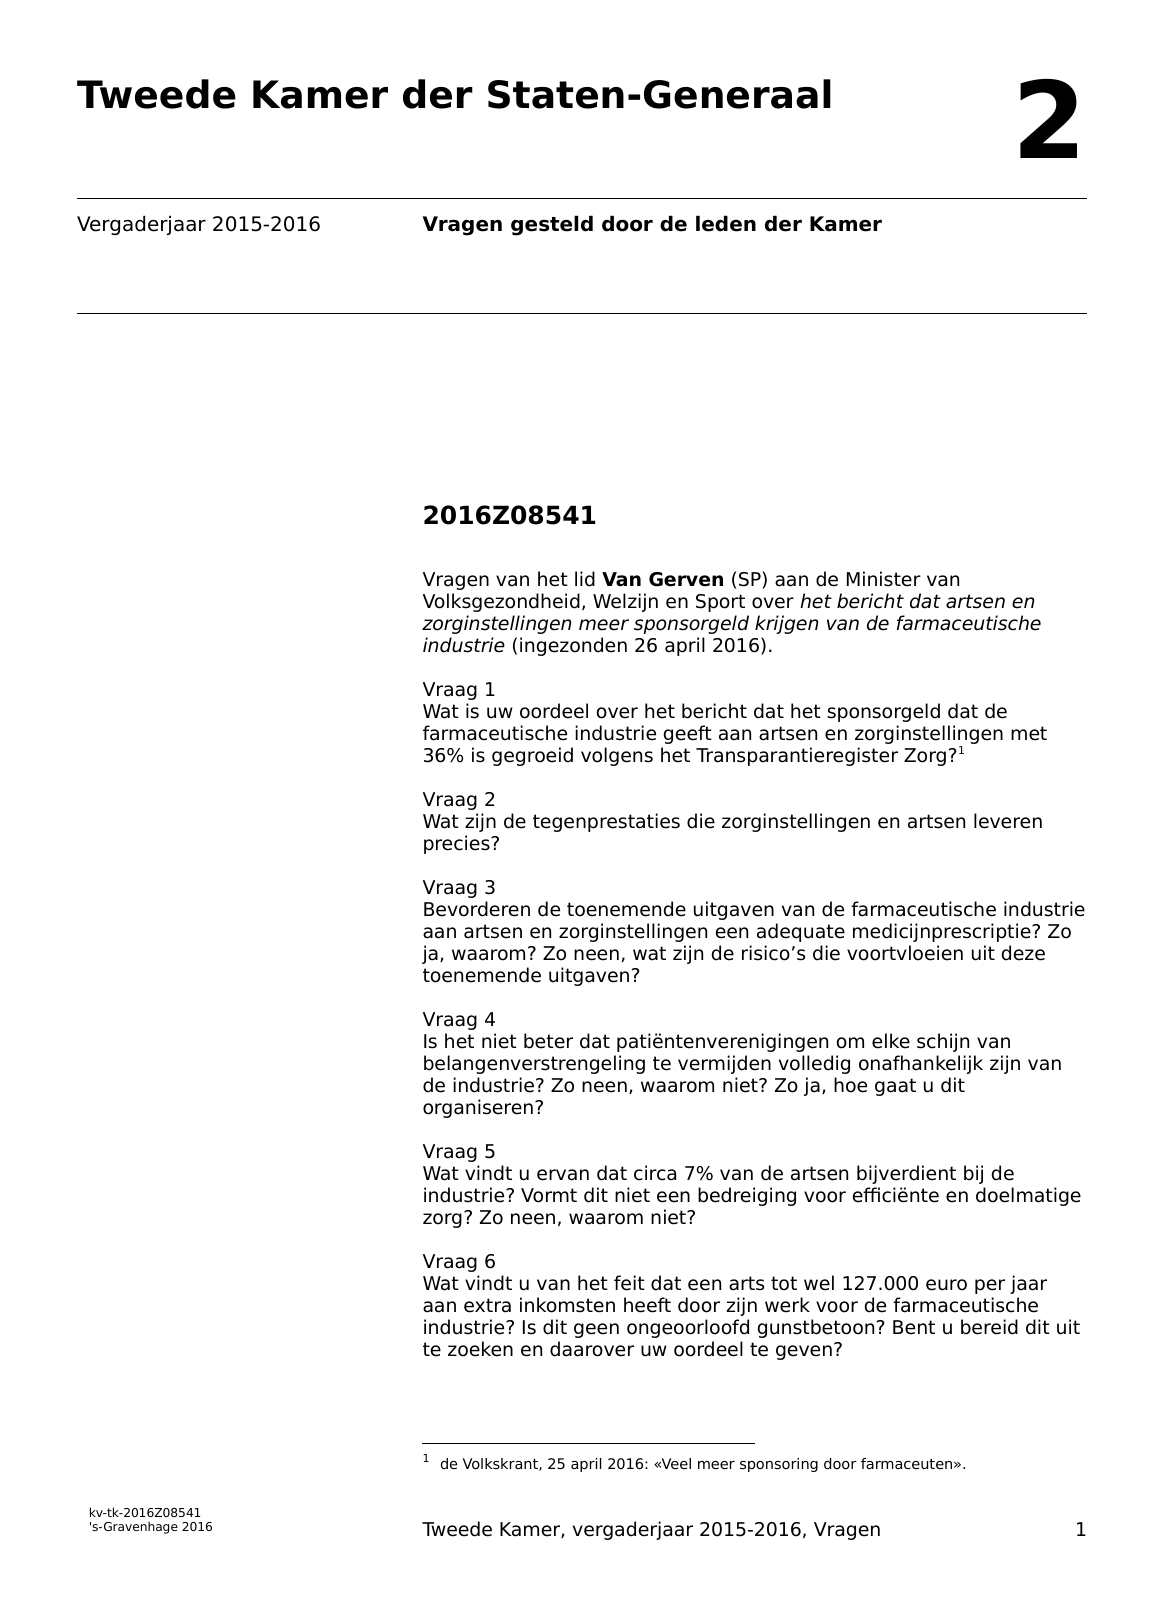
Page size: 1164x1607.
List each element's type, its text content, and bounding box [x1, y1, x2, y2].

table_cell Vragen gesteld door de leden der Kamer [422, 199, 1087, 313]
text Vragen van het lid Van Gerven (SP) aan de Minister van Volksgezondheid, Welzijn en Sport over het bericht dat artsen en zorginstellingen meer sponsorgeld krijgen van de farmaceutische industrie (ingezonden 26 april 2016). [422, 569, 1087, 657]
text kv-tk-2016Z08541 [88, 1506, 323, 1520]
table_cell Vergaderjaar 2015-2016 [77, 199, 422, 313]
table_header Tweede Kamer der Staten-Generaal [77, 59, 886, 198]
text Vraag 1 [422, 679, 1087, 701]
text Vraag 2 [422, 789, 1087, 811]
text 2016Z08541 [422, 501, 1087, 531]
text Vraag 4 [422, 1009, 1087, 1031]
table_header 2 [886, 59, 1087, 198]
text Vraag 6 [422, 1251, 1087, 1273]
text de Volkskrant, 25 april 2016: «Veel meer sponsoring door farmaceuten». [422, 1452, 1087, 1474]
text Wat zijn de tegenprestaties die zorginstellingen en artsen leveren precies? [422, 811, 1087, 855]
text Vraag 3 [422, 877, 1087, 899]
text Wat is uw oordeel over het bericht dat het sponsorgeld dat de farmaceutische industrie geeft aan artsen en zorginstellingen met 36% is gegroeid volgens het Transparantieregister Zorg? [422, 701, 1087, 767]
text Wat vindt u ervan dat circa 7% van de artsen bijverdient bij de industrie? Vormt dit niet een bedreiging voor efficiënte en doelmatige zorg? Zo neen, waarom niet? [422, 1163, 1087, 1229]
text Bevorderen de toenemende uitgaven van de farmaceutische industrie aan artsen en zorginstellingen een adequate medicijnprescriptie? Zo ja, waarom? Zo neen, wat zijn de risico’s die voortvloeien uit deze toenemende uitgaven? [422, 899, 1087, 987]
text Is het niet beter dat patiëntenverenigingen om elke schijn van belangenverstrengeling te vermijden volledig onafhankelijk zijn van de industrie? Zo neen, waarom niet? Zo ja, hoe gaat u dit organiseren? [422, 1031, 1087, 1119]
text Wat vindt u van het feit dat een arts tot wel 127.000 euro per jaar aan extra inkomsten heeft door zijn werk voor de farmaceutische industrie? Is dit geen ongeoorloofd gunstbetoon? Bent u bereid dit uit te zoeken en daarover uw oordeel te geven? [422, 1273, 1087, 1361]
text Vraag 5 [422, 1141, 1087, 1163]
text 's-Gravenhage 2016 [88, 1520, 323, 1534]
